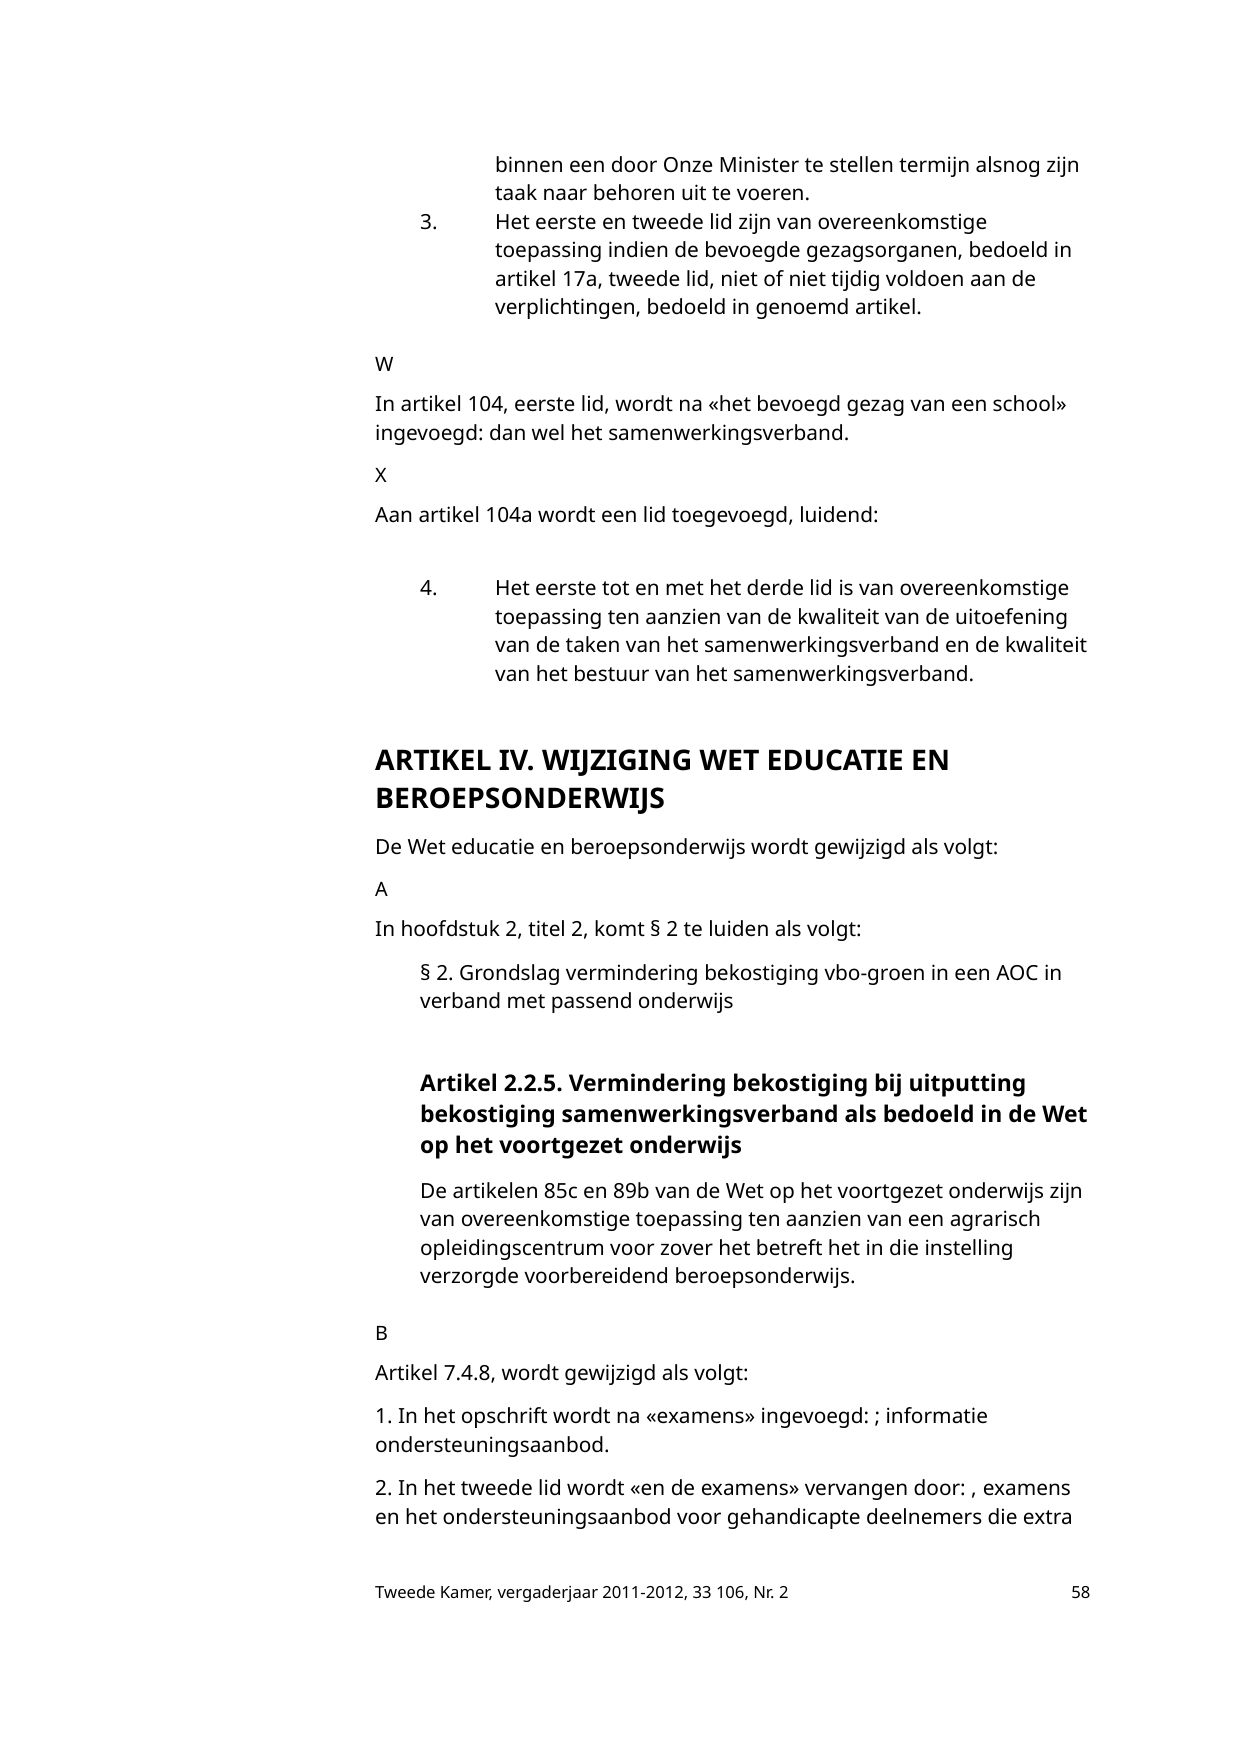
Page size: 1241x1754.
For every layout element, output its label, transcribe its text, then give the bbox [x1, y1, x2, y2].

text 1. In het opschrift wordt na «examens» ingevoegd: ; informatie ondersteuningsaanbod. [375, 1402, 1090, 1458]
text In artikel 104, eerste lid, wordt na «het bevoegd gezag van een school» ingevoegd: dan wel het samenwerkingsverband. [375, 389, 1090, 446]
list binnen een door Onze Minister te stellen termijn alsnog zijn taak naar behoren uit te voeren. [420, 150, 1090, 207]
text In hoofdstuk 2, titel 2, komt § 2 te luiden als volgt: [375, 914, 1090, 943]
subtitle Artikel 2.2.5. Vermindering bekostiging bij uitputting bekostiging samenwerkingsverband als bedoeld in de Wet op het voortgezet onderwijs [420, 1067, 1090, 1161]
text De Wet educatie en beroepsonderwijs wordt gewijzigd als volgt: [375, 832, 1090, 860]
text W [375, 351, 1090, 378]
text A [375, 875, 1090, 902]
subtitle ARTIKEL IV. WIJZIGING WET EDUCATIE EN BEROEPSONDERWIJS [375, 740, 1090, 817]
text X [375, 461, 1090, 488]
list Het eerste tot en met het derde lid is van overeenkomstige toepassing ten aanzien van de kwaliteit van de uitoefening van de taken van het samenwerkingsverband en de kwaliteit van het bestuur van het samenwerkingsverband. [420, 573, 1090, 687]
text Aan artikel 104a wordt een lid toegevoegd, luidend: [375, 500, 1090, 528]
text 2. In het tweede lid wordt «en de examens» vervangen door: , examens en het ondersteuningsaanbod voor gehandicapte deelnemers die extra [375, 1473, 1090, 1530]
list Het eerste en tweede lid zijn van overeenkomstige toepassing indien de bevoegde gezagsorganen, bedoeld in artikel 17a, tweede lid, niet of niet tijdig voldoen aan de verplichtingen, bedoeld in genoemd artikel. [420, 207, 1090, 321]
text De artikelen 85c en 89b van de Wet op het voortgezet onderwijs zijn van overeenkomstige toepassing ten aanzien van een agrarisch opleidingscentrum voor zover het betreft het in die instelling verzorgde voorbereidend beroepsonderwijs. [420, 1176, 1090, 1289]
subtitle § 2. Grondslag vermindering bekostiging vbo-groen in een AOC in verband met passend onderwijs [420, 958, 1090, 1014]
text Artikel 7.4.8, wordt gewijzigd als volgt: [375, 1358, 1090, 1387]
text B [375, 1319, 1090, 1346]
